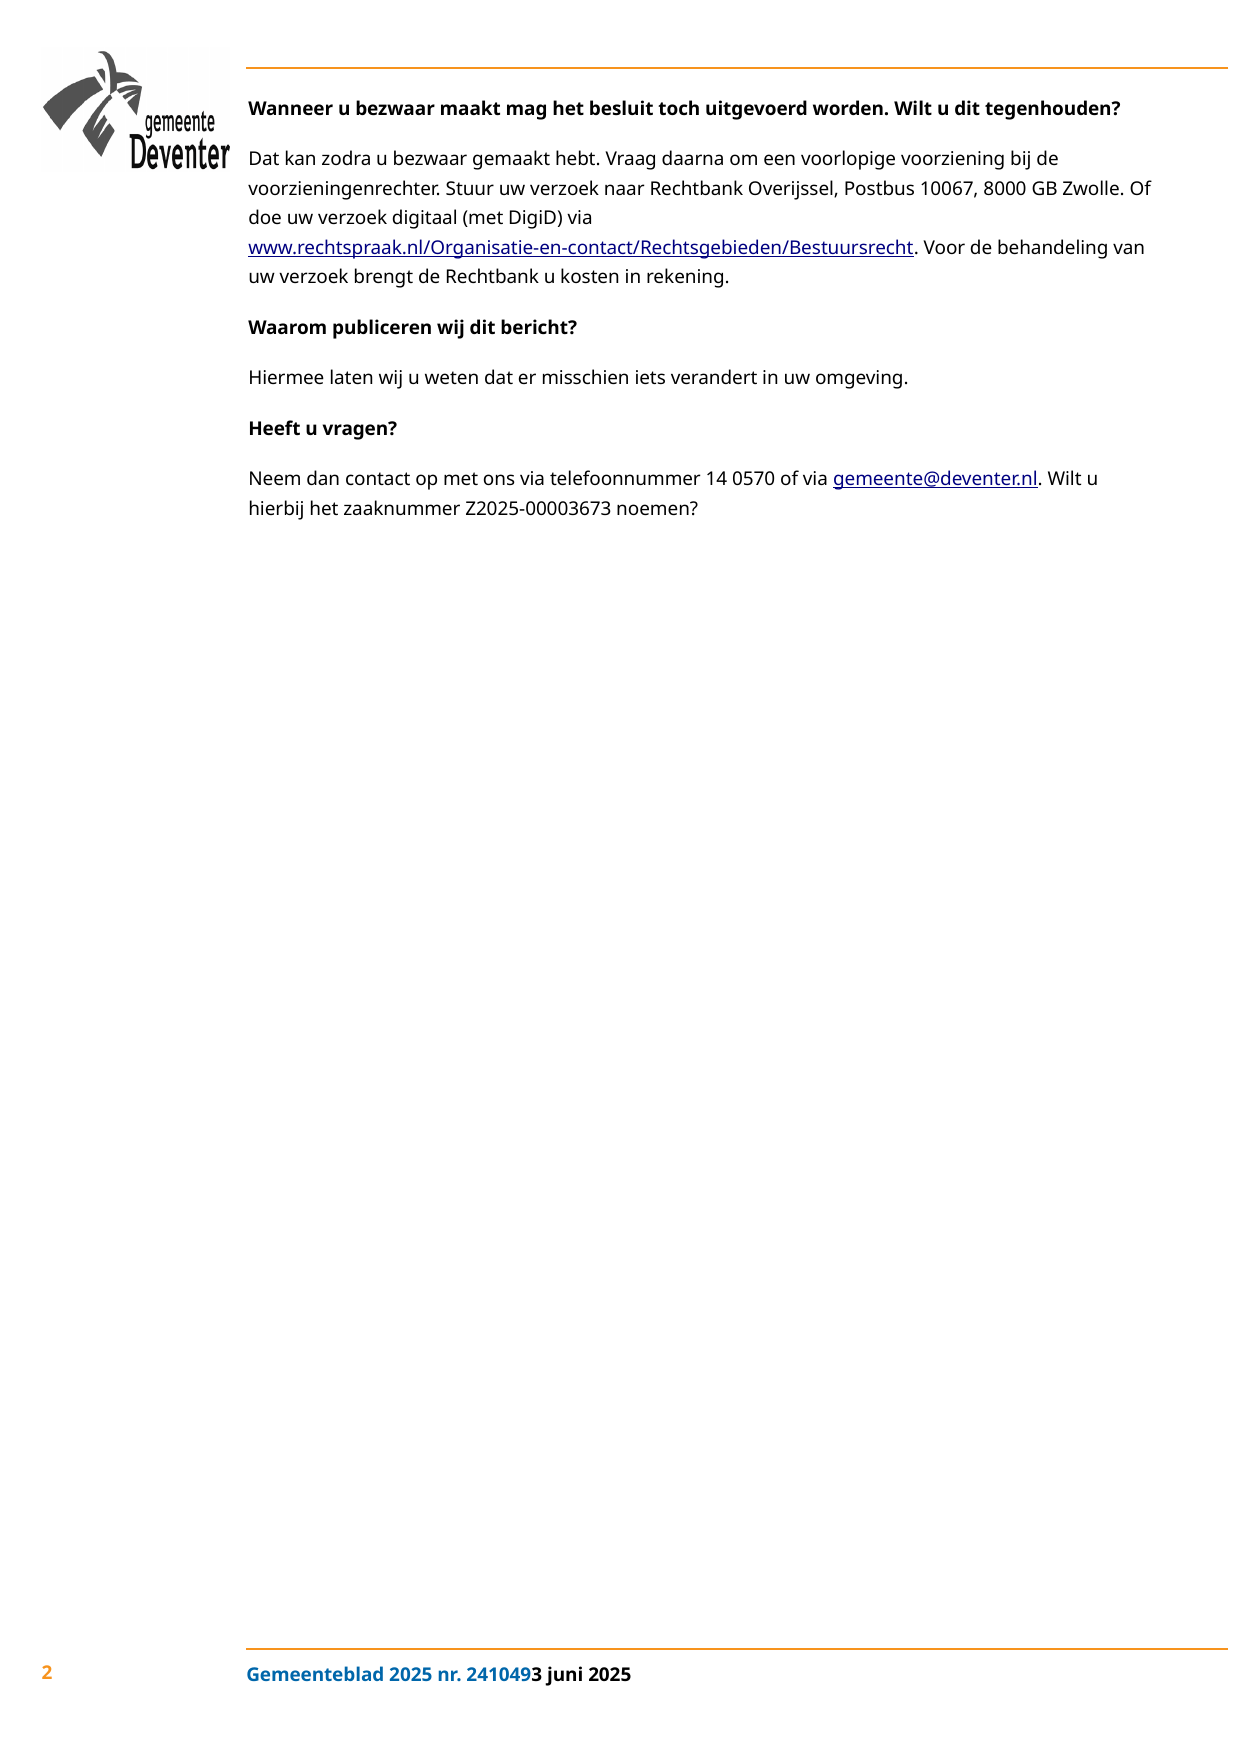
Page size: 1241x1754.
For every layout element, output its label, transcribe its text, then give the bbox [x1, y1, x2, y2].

text Heeft u vragen? [248, 415, 1152, 441]
text Dat kan zodra u bezwaar gemaakt hebt. Vraag daarna om een voorlopige voorziening bij de voorzieningenrechter. Stuur uw verzoek naar Rechtbank Overijssel, Postbus 10067, 8000 GB Zwolle. Of doe uw verzoek digitaal (met DigiD) via www.rechtspraak.nl/Organisatie-en-contact/Rechtsgebieden/Bestuursrecht. Voor de behandeling van uw verzoek brengt de Rechtbank u kosten in rekening. [248, 145, 1152, 289]
text Neem dan contact op met ons via telefoonnummer 14 0570 of via gemeente@deventer.nl. Wilt u hierbij het zaaknummer Z2025-00003673 noemen? [248, 465, 1152, 521]
text Waarom publiceren wij dit bericht? [248, 314, 1152, 340]
text Hiermee laten wij u weten dat er misschien iets verandert in uw omgeving. [248, 364, 1152, 390]
picture [41, 47, 231, 172]
text Wanneer u bezwaar maakt mag het besluit toch uitgevoerd worden. Wilt u dit tegenhouden? [248, 95, 1152, 121]
